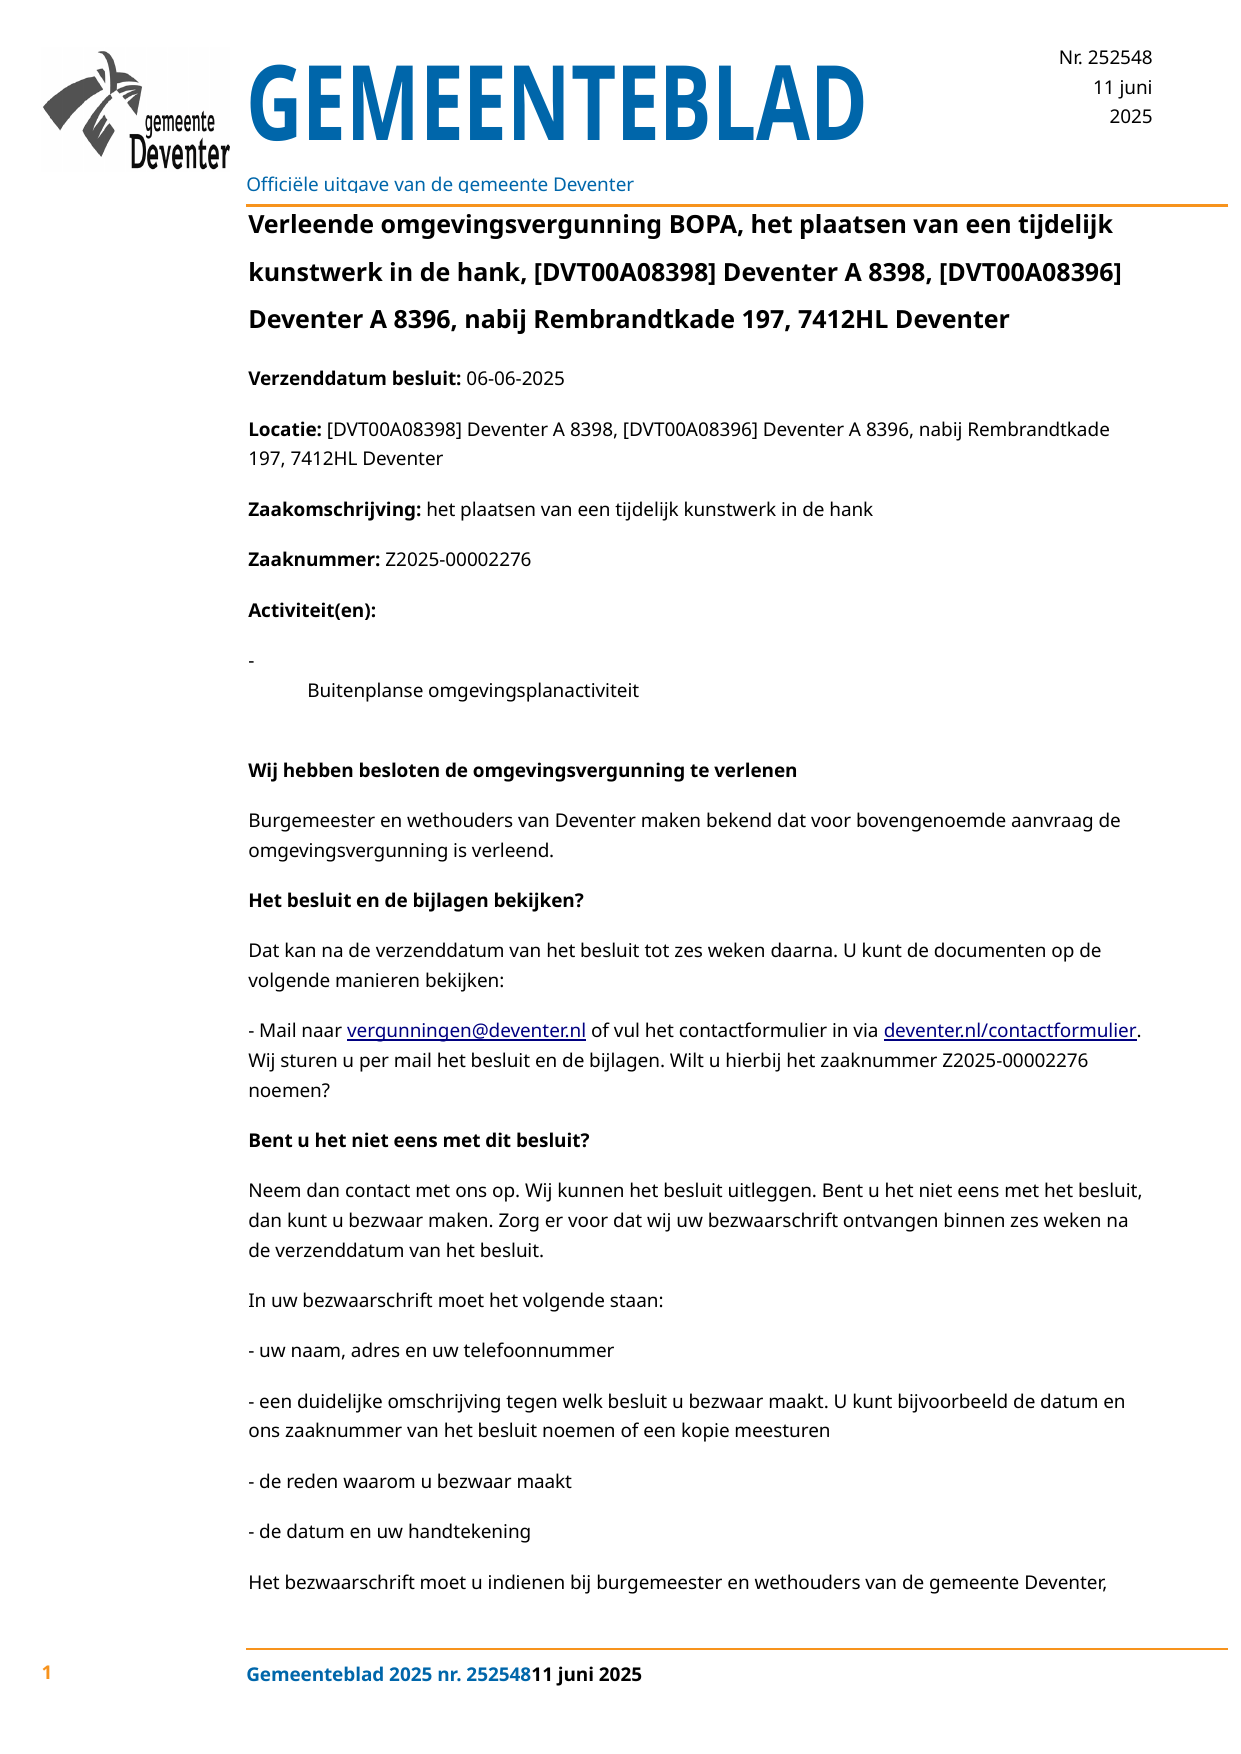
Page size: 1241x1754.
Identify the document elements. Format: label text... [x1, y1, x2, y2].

text Zaakomschrijving: het plaatsen van een tijdelijk kunstwerk in de hank [248, 496, 1152, 522]
text - een duidelijke omschrijving tegen welk besluit u bezwaar maakt. U kunt bijvoorbeeld de datum en ons zaaknummer van het besluit noemen of een kopie meesturen [248, 1388, 1152, 1443]
text Verleende omgevingsvergunning BOPA, het plaatsen van een tijdelijk kunstwerk in de hank, [DVT00A08398] Deventer A 8398, [DVT00A08396] Deventer A 8396, nabij Rembrandtkade 197, 7412HL Deventer [248, 207, 1152, 336]
text Burgemeester en wethouders van Deventer maken bekend dat voor bovengenoemde aanvraag de omgevingsvergunning is verleend. [248, 807, 1152, 862]
text - de datum en uw handtekening [248, 1518, 1152, 1544]
picture [41, 47, 231, 172]
text Het besluit en de bijlagen bekijken? [248, 887, 1152, 913]
list Buitenplanse omgevingsplanactiviteit [248, 677, 1152, 702]
text Zaaknummer: Z2025-00002276 [248, 546, 1152, 572]
text - de reden waarom u bezwaar maakt [248, 1468, 1152, 1494]
text In uw bezwaarschrift moet het volgende staan: [248, 1287, 1152, 1313]
text Locatie: [DVT00A08398] Deventer A 8398, [DVT00A08396] Deventer A 8396, nabij Rembrandtkade 197, 7412HL Deventer [248, 416, 1152, 471]
text Het bezwaarschrift moet u indienen bij burgemeester en wethouders van de gemeente Deventer, [248, 1569, 1152, 1594]
text Dat kan na de verzenddatum van het besluit tot zes weken daarna. U kunt de documenten op de volgende manieren bekijken: [248, 938, 1152, 993]
text - Mail naar vergunningen@deventer.nl of vul het contactformulier in via deventer.nl/contactformulier. Wij sturen u per mail het besluit en de bijlagen. Wilt u hierbij het zaaknummer Z2025-00002276 noemen? [248, 1018, 1152, 1102]
text Wij hebben besloten de omgevingsvergunning te verlenen [248, 757, 1152, 782]
text Activiteit(en): [248, 597, 1152, 622]
text Neem dan contact met ons op. Wij kunnen het besluit uitleggen. Bent u het niet eens met het besluit, dan kunt u bezwaar maken. Zorg er voor dat wij uw bezwaarschrift ontvangen binnen zes weken na de verzenddatum van het besluit. [248, 1178, 1152, 1262]
text Verzenddatum besluit: 06-06-2025 [248, 366, 1152, 391]
text Bent u het niet eens met dit besluit? [248, 1127, 1152, 1153]
text - uw naam, adres en uw telefoonnummer [248, 1338, 1152, 1363]
